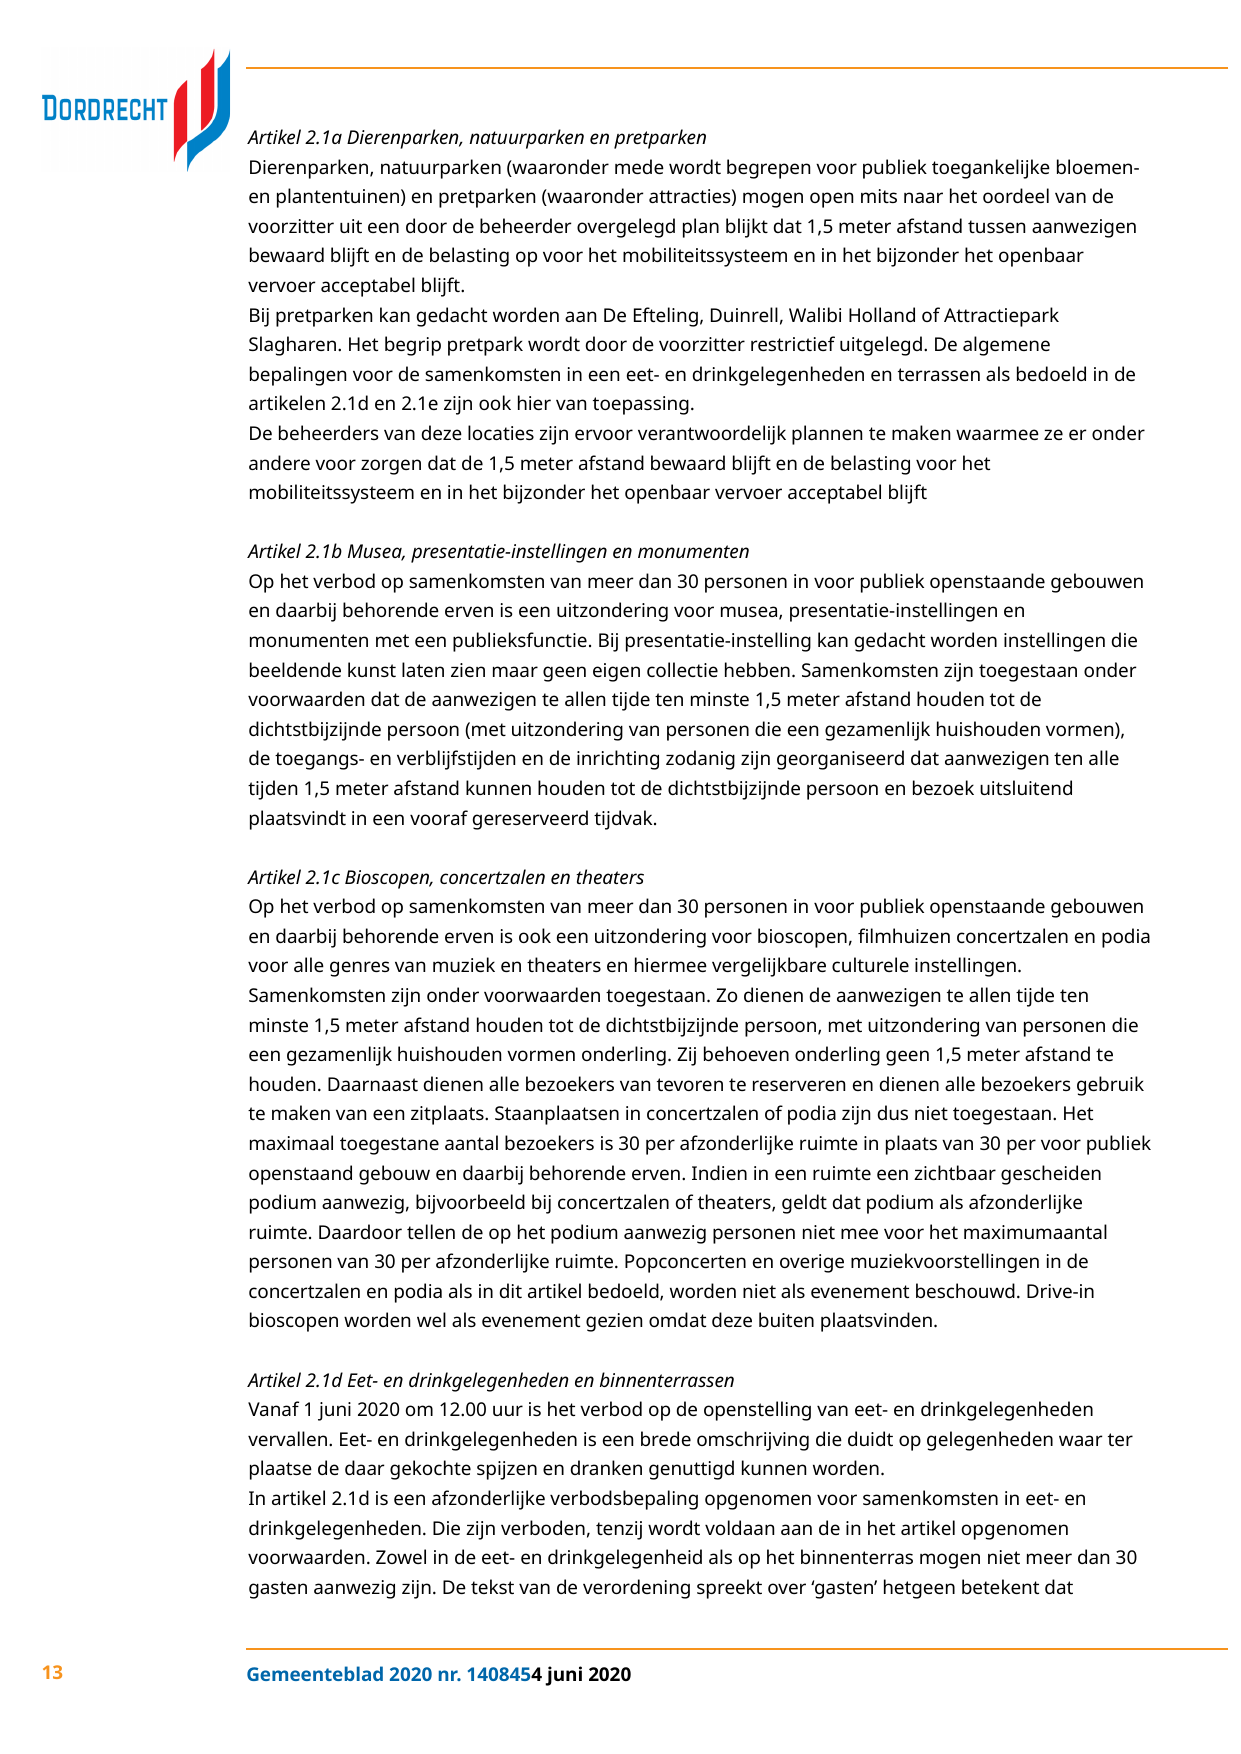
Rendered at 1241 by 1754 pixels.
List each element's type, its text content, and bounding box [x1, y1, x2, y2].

text Vanaf 1 juni 2020 om 12.00 uur is het verbod op de openstelling van eet- en drinkgelegenheden vervallen. Eet- en drinkgelegenheden is een brede omschrijving die duidt op gelegenheden waar ter plaatse de daar gekochte spijzen en dranken genuttigd kunnen worden. [248, 1396, 1152, 1481]
text Dierenparken, natuurparken (waaronder mede wordt begrepen voor publiek toegankelijke bloemen- en plantentuinen) en pretparken (waaronder attracties) mogen open mits naar het oordeel van de voorzitter uit een door de beheerder overgelegd plan blijkt dat 1,5 meter afstand tussen aanwezigen bewaard blijft en de belasting op voor het mobiliteitssysteem en in het bijzonder het openbaar vervoer acceptabel blijft. [248, 154, 1152, 298]
text Op het verbod op samenkomsten van meer dan 30 personen in voor publiek openstaande gebouwen en daarbij behorende erven is ook een uitzondering voor bioscopen, filmhuizen concertzalen en podia voor alle genres van muziek en theaters en hiermee vergelijkbare culturele instellingen. Samenkomsten zijn onder voorwaarden toegestaan. Zo dienen de aanwezigen te allen tijde ten minste 1,5 meter afstand houden tot de dichtstbijzijnde persoon, met uitzondering van personen die een gezamenlijk huishouden vormen onderling. Zij behoeven onderling geen 1,5 meter afstand te houden. Daarnaast dienen alle bezoekers van tevoren te reserveren en dienen alle bezoekers gebruik te maken van een zitplaats. Staanplaatsen in concertzalen of podia zijn dus niet toegestaan. Het maximaal toegestane aantal bezoekers is 30 per afzonderlijke ruimte in plaats van 30 per voor publiek openstaand gebouw en daarbij behorende erven. Indien in een ruimte een zichtbaar gescheiden podium aanwezig, bijvoorbeeld bij concertzalen of theaters, geldt dat podium als afzonderlijke ruimte. Daardoor tellen de op het podium aanwezig personen niet mee voor het maximumaantal personen van 30 per afzonderlijke ruimte. Popconcerten en overige muziekvoorstellingen in de concertzalen en podia als in dit artikel bedoeld, worden niet als evenement beschouwd. Drive-in bioscopen worden wel als evenement gezien omdat deze buiten plaatsvinden. [248, 893, 1152, 1333]
text Op het verbod op samenkomsten van meer dan 30 personen in voor publiek openstaande gebouwen en daarbij behorende erven is een uitzondering voor musea, presentatie-instellingen en monumenten met een publieksfunctie. Bij presentatie-instelling kan gedacht worden instellingen die beeldende kunst laten zien maar geen eigen collectie hebben. Samenkomsten zijn toegestaan onder voorwaarden dat de aanwezigen te allen tijde ten minste 1,5 meter afstand houden tot de dichtstbijzijnde persoon (met uitzondering van personen die een gezamenlijk huishouden vormen), de toegangs- en verblijfstijden en de inrichting zodanig zijn georganiseerd dat aanwezigen ten alle tijden 1,5 meter afstand kunnen houden tot de dichtstbijzijnde persoon en bezoek uitsluitend plaatsvindt in een vooraf gereserveerd tijdvak. [248, 568, 1152, 831]
text Artikel 2.1c Bioscopen, concertzalen en theaters [248, 864, 1152, 890]
picture [41, 47, 231, 172]
text Artikel 2.1d Eet- en drinkgelegenheden en binnenterrassen [248, 1367, 1152, 1393]
text Artikel 2.1b Musea, presentatie-instellingen en monumenten [248, 538, 1152, 564]
text Artikel 2.1a Dierenparken, natuurparken en pretparken [248, 124, 1152, 150]
text Bij pretparken kan gedacht worden aan De Efteling, Duinrell, Walibi Holland of Attractiepark Slagharen. Het begrip pretpark wordt door de voorzitter restrictief uitgelegd. De algemene bepalingen voor de samenkomsten in een eet- en drinkgelegenheden en terrassen als bedoeld in de artikelen 2.1d en 2.1e zijn ook hier van toepassing. [248, 302, 1152, 416]
text In artikel 2.1d is een afzonderlijke verbodsbepaling opgenomen voor samenkomsten in eet- en drinkgelegenheden. Die zijn verboden, tenzij wordt voldaan aan de in het artikel opgenomen voorwaarden. Zowel in de eet- en drinkgelegenheid als op het binnenterras mogen niet meer dan 30 gasten aanwezig zijn. De tekst van de verordening spreekt over ‘gasten’ hetgeen betekent dat [248, 1485, 1152, 1600]
text De beheerders van deze locaties zijn ervoor verantwoordelijk plannen te maken waarmee ze er onder andere voor zorgen dat de 1,5 meter afstand bewaard blijft en de belasting voor het mobiliteitssysteem en in het bijzonder het openbaar vervoer acceptabel blijft [248, 420, 1152, 505]
